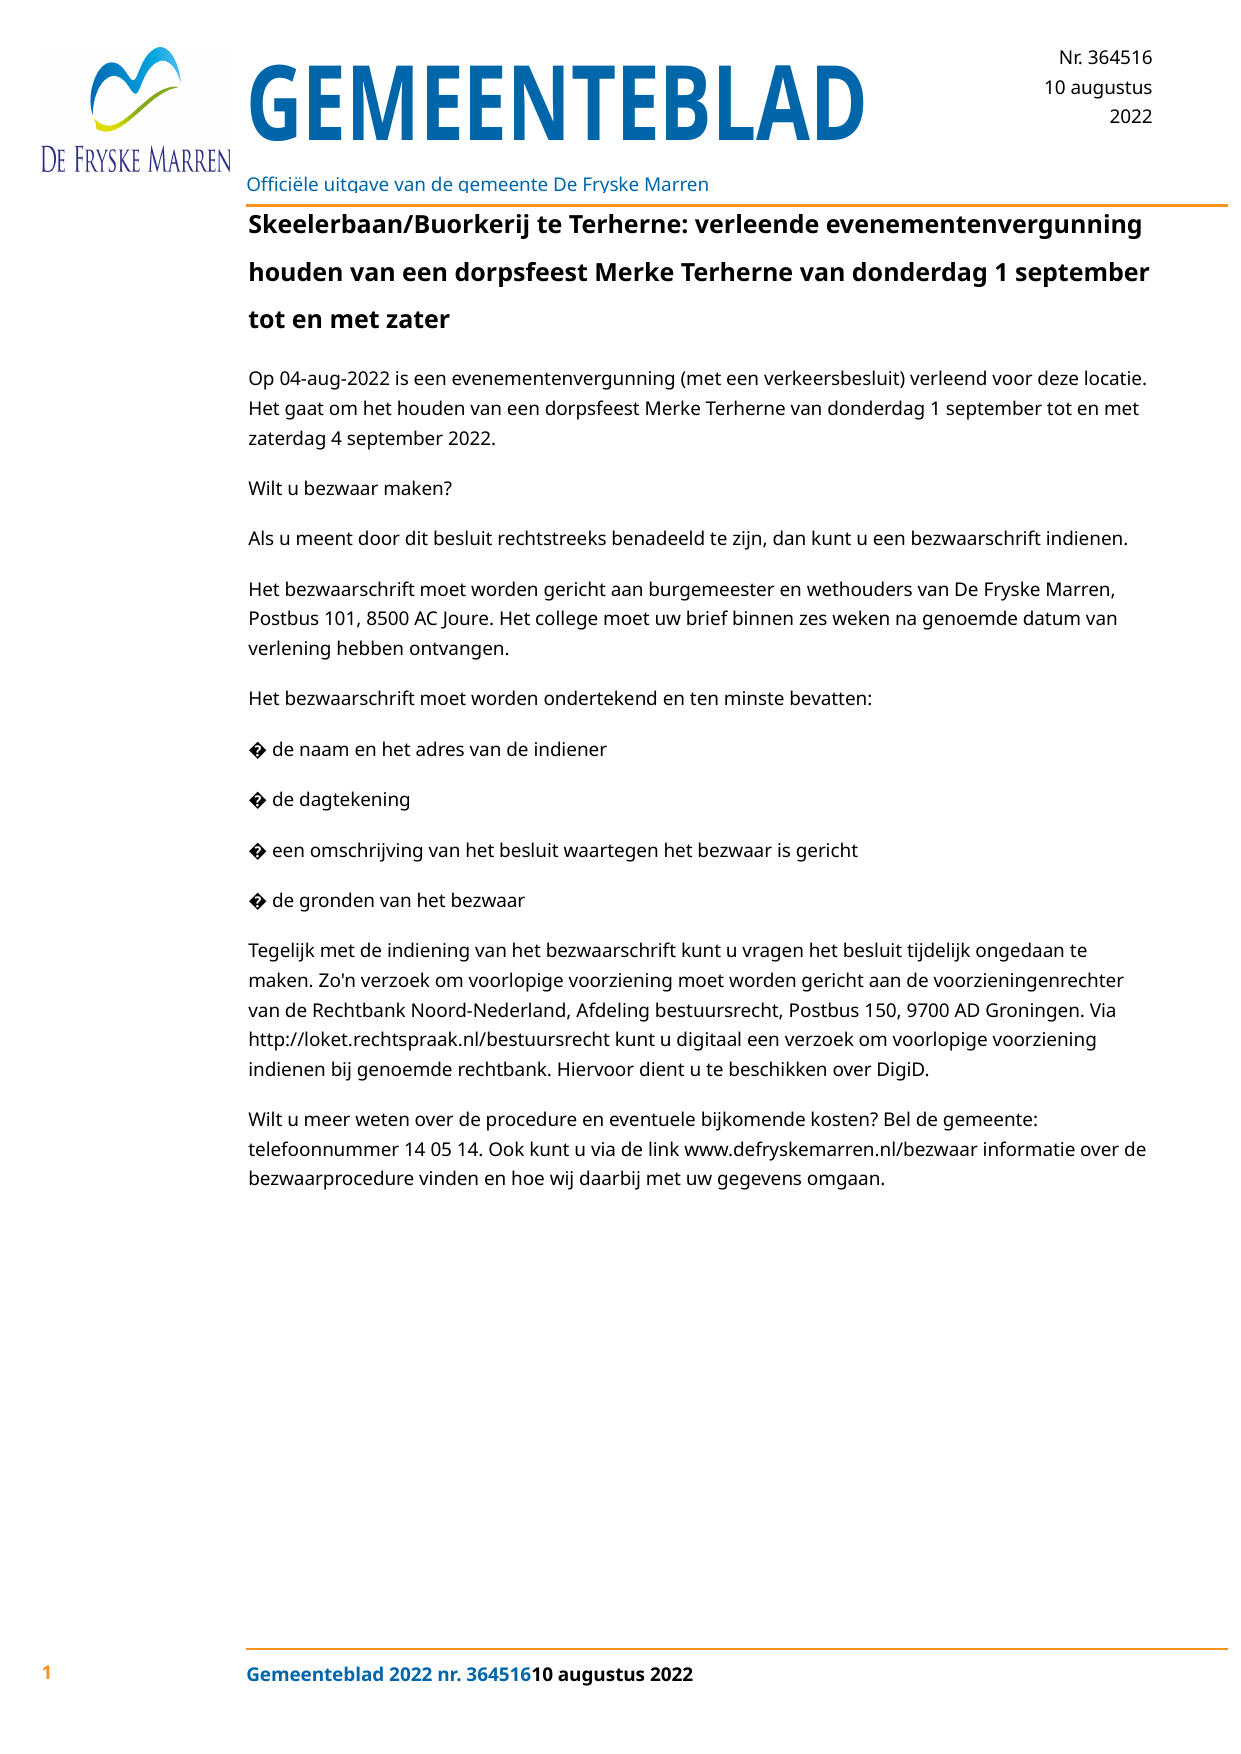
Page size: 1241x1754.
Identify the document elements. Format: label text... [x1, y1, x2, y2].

text � een omschrijving van het besluit waartegen het bezwaar is gericht [248, 837, 1152, 862]
picture [41, 47, 231, 172]
text Het bezwaarschrift moet worden gericht aan burgemeester en wethouders van De Fryske Marren, Postbus 101, 8500 AC Joure. Het college moet uw brief binnen zes weken na genoemde datum van verlening hebben ontvangen. [248, 576, 1152, 661]
text � de dagtekening [248, 786, 1152, 812]
text � de naam en het adres van de indiener [248, 736, 1152, 762]
text Als u meent door dit besluit rechtstreeks benadeeld te zijn, dan kunt u een bezwaarschrift indienen. [248, 526, 1152, 551]
text Wilt u meer weten over de procedure en eventuele bijkomende kosten? Bel de gemeente: telefoonnummer 14 05 14. Ook kunt u via de link www.defryskemarren.nl/bezwaar informatie over de bezwaarprocedure vinden en hoe wij daarbij met uw gegevens omgaan. [248, 1106, 1152, 1191]
text Tegelijk met de indiening van het bezwaarschrift kunt u vragen het besluit tijdelijk ongedaan te maken. Zo'n verzoek om voorlopige voorziening moet worden gericht aan de voorzieningenrechter van de Rechtbank Noord-Nederland, Afdeling bestuursrecht, Postbus 150, 9700 AD Groningen. Via http://loket.rechtspraak.nl/bestuursrecht kunt u digitaal een verzoek om voorlopige voorziening indienen bij genoemde rechtbank. Hiervoor dient u te beschikken over DigiD. [248, 938, 1152, 1082]
text Het bezwaarschrift moet worden ondertekend en ten minste bevatten: [248, 686, 1152, 711]
text � de gronden van het bezwaar [248, 887, 1152, 913]
text Op 04-aug-2022 is een evenementenvergunning (met een verkeersbesluit) verleend voor deze locatie. Het gaat om het houden van een dorpsfeest Merke Terherne van donderdag 1 september tot en met zaterdag 4 september 2022. [248, 366, 1152, 450]
text Wilt u bezwaar maken? [248, 475, 1152, 501]
text Skeelerbaan/Buorkerij te Terherne: verleende evenementenvergunning houden van een dorpsfeest Merke Terherne van donderdag 1 september tot en met zater [248, 207, 1152, 336]
